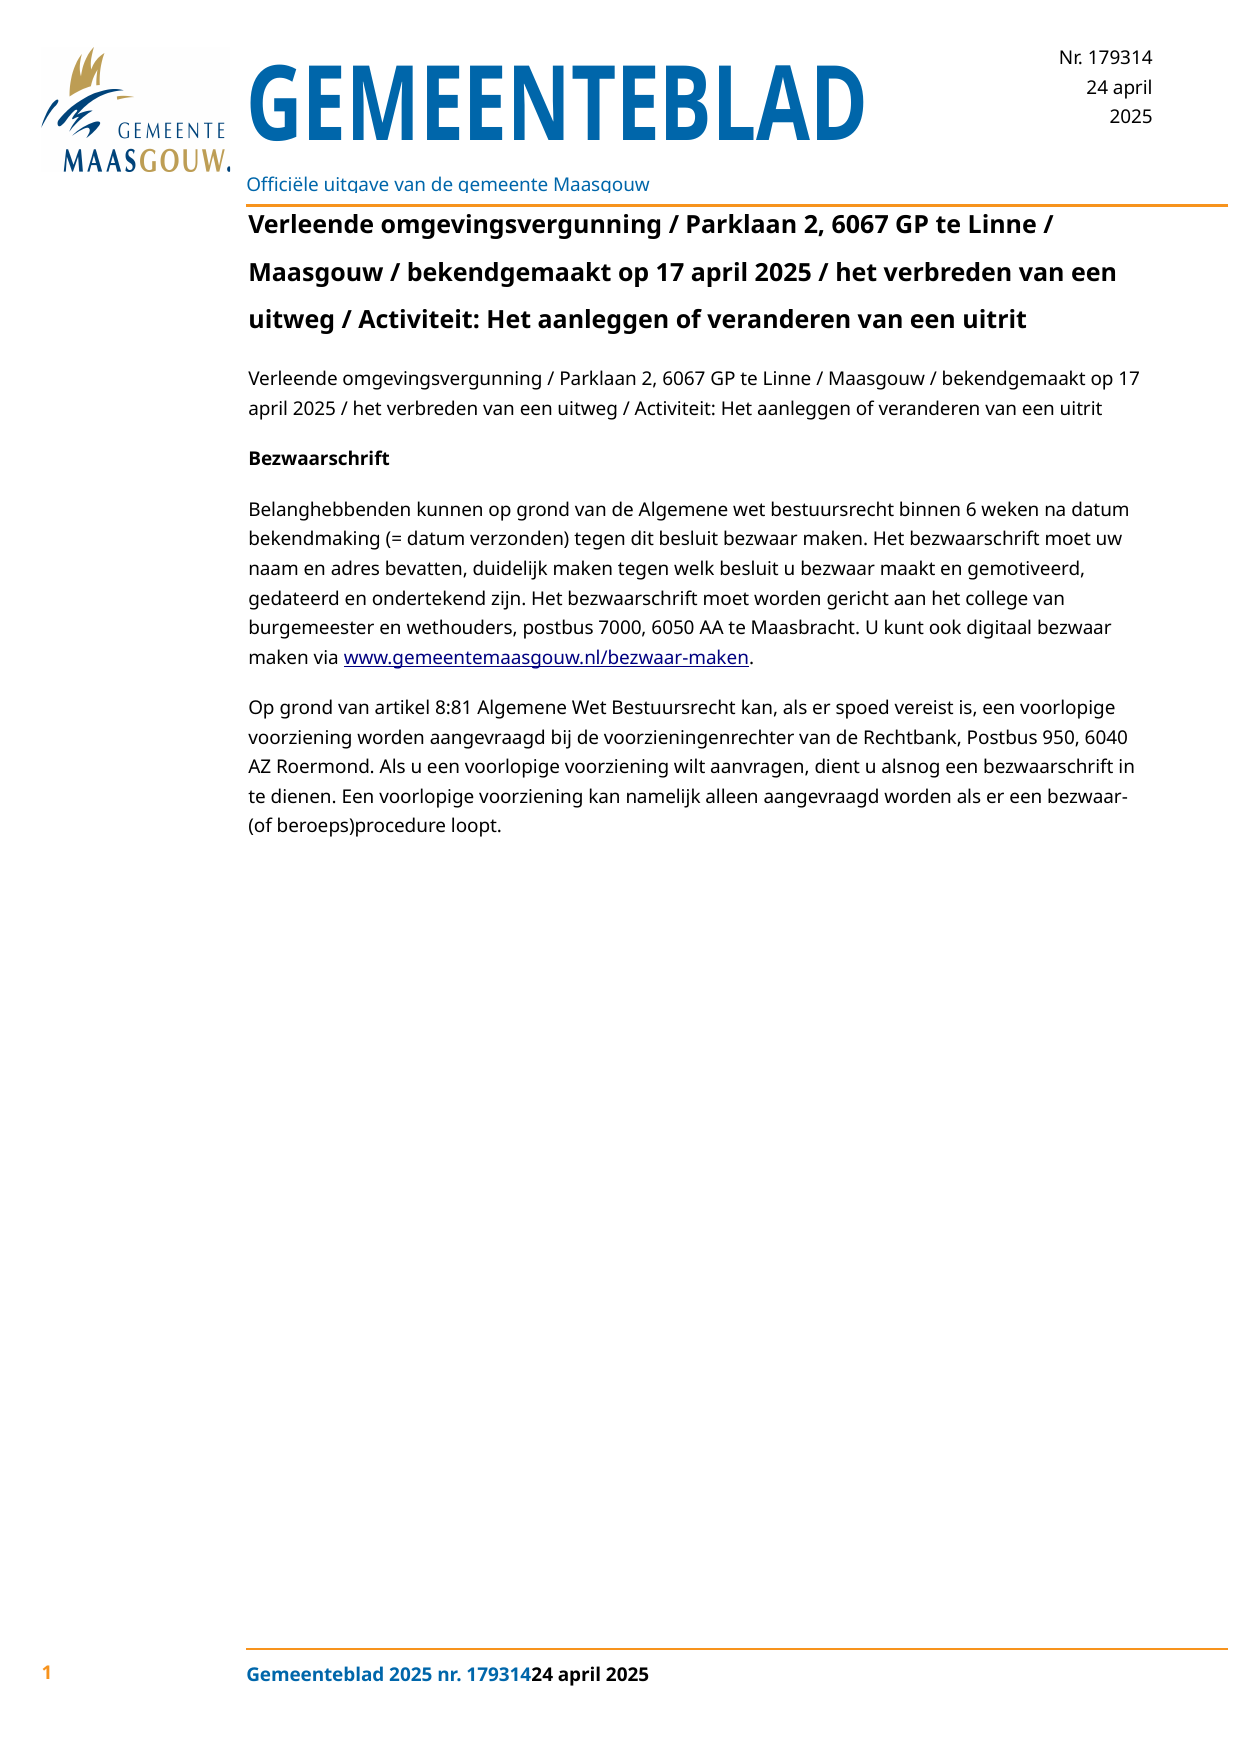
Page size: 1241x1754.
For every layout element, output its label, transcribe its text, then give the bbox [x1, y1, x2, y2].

text Op grond van artikel 8:81 Algemene Wet Bestuursrecht kan, als er spoed vereist is, een voorlopige voorziening worden aangevraagd bij de voorzieningenrechter van de Rechtbank, Postbus 950, 6040 AZ Roermond. Als u een voorlopige voorziening wilt aanvragen, dient u alsnog een bezwaarschrift in te dienen. Een voorlopige voorziening kan namelijk alleen aangevraagd worden als er een bezwaar- (of beroeps)procedure loopt. [248, 694, 1152, 838]
picture [41, 47, 231, 172]
text Verleende omgevingsvergunning / Parklaan 2, 6067 GP te Linne / Maasgouw / bekendgemaakt op 17 april 2025 / het verbreden van een uitweg / Activiteit: Het aanleggen of veranderen van een uitrit [248, 366, 1152, 421]
text Bezwaarschrift [248, 446, 1152, 471]
text Belanghebbenden kunnen op grond van de Algemene wet bestuursrecht binnen 6 weken na datum bekendmaking (= datum verzonden) tegen dit besluit bezwaar maken. Het bezwaarschrift moet uw naam en adres bevatten, duidelijk maken tegen welk besluit u bezwaar maakt en gemotiveerd, gedateerd en ondertekend zijn. Het bezwaarschrift moet worden gericht aan het college van burgemeester en wethouders, postbus 7000, 6050 AA te Maasbracht. U kunt ook digitaal bezwaar maken via www.gemeentemaasgouw.nl/bezwaar-maken. [248, 496, 1152, 669]
text Verleende omgevingsvergunning / Parklaan 2, 6067 GP te Linne / Maasgouw / bekendgemaakt op 17 april 2025 / het verbreden van een uitweg / Activiteit: Het aanleggen of veranderen van een uitrit [248, 207, 1152, 336]
